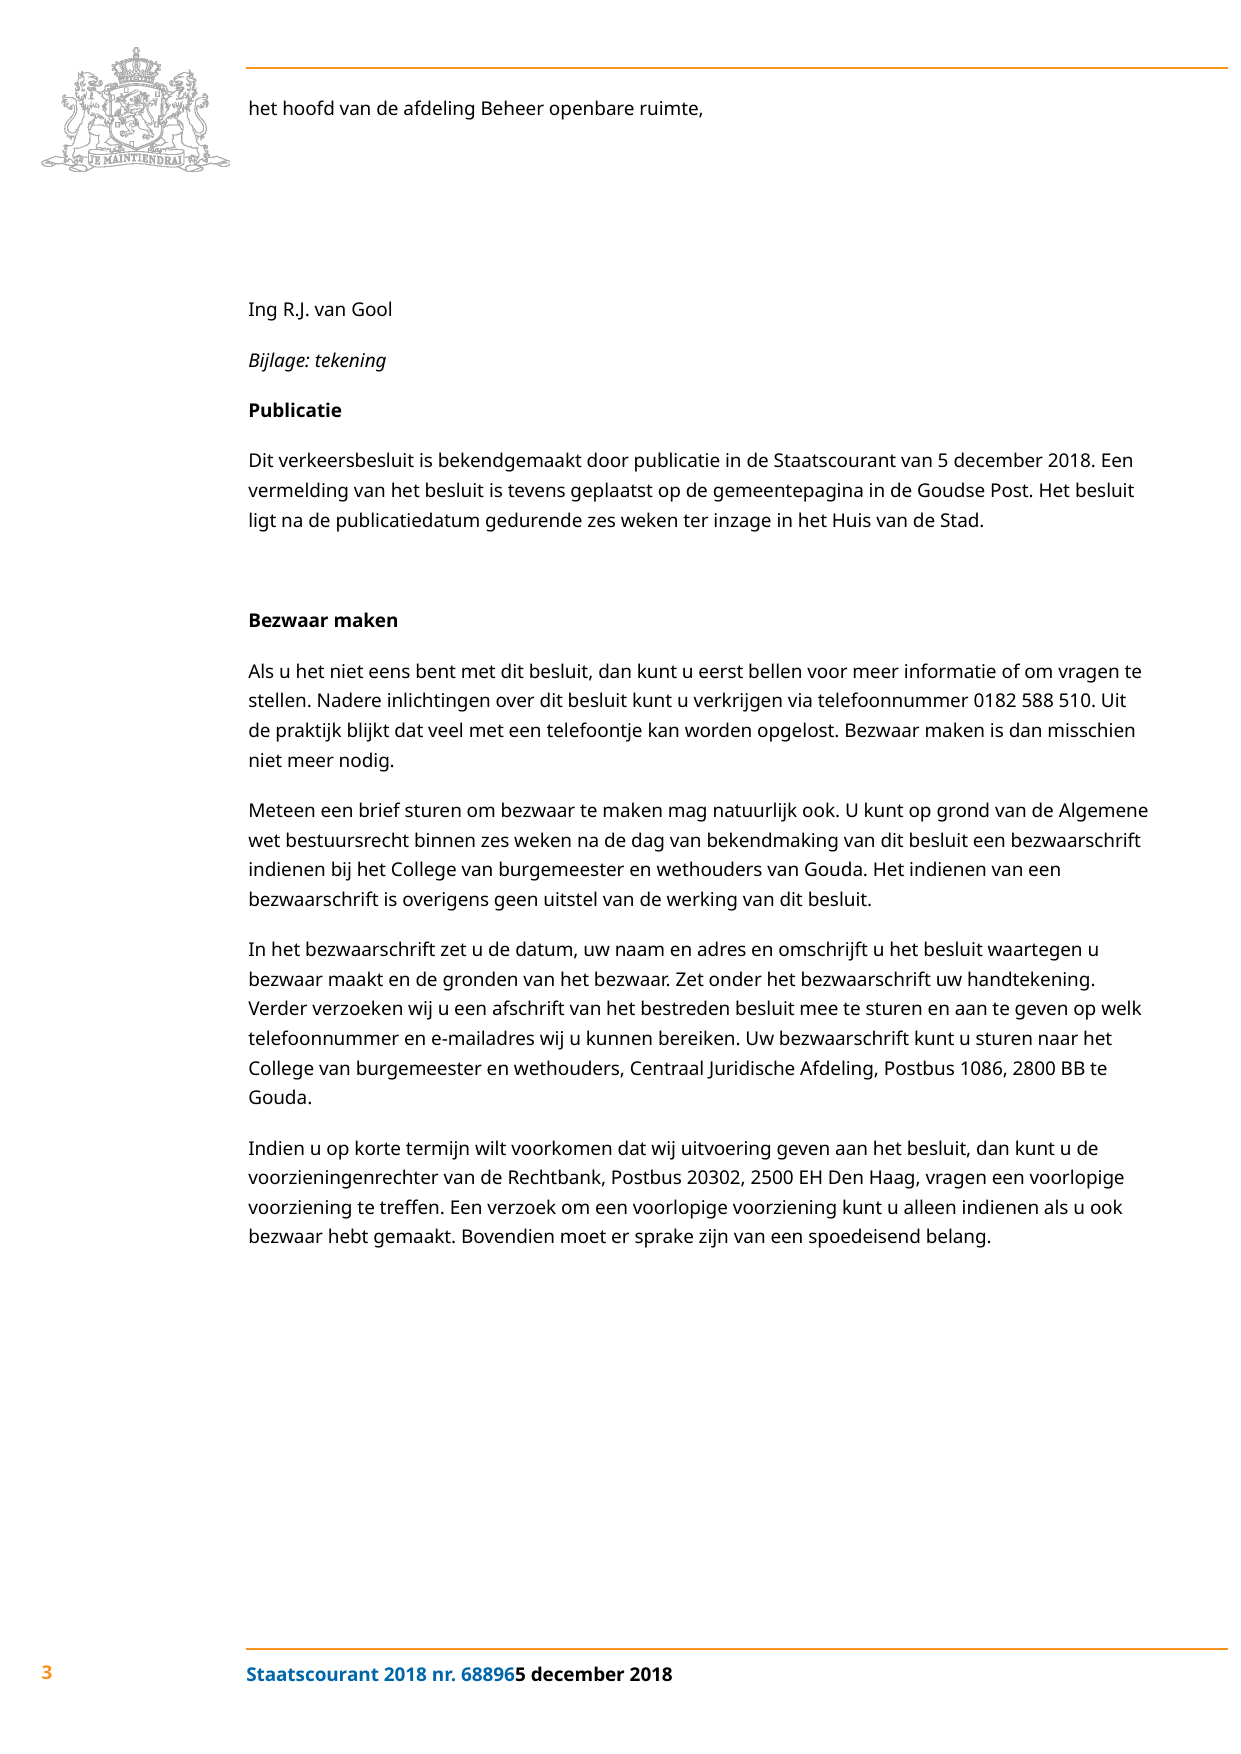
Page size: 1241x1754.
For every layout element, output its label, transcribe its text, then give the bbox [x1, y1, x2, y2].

text Ing R.J. van Gool [248, 296, 1152, 322]
picture [41, 47, 231, 172]
text Indien u op korte termijn wilt voorkomen dat wij uitvoering geven aan het besluit, dan kunt u de voorzieningenrechter van de Rechtbank, Postbus 20302, 2500 EH Den Haag, vragen een voorlopige voorziening te treffen. Een verzoek om een voorlopige voorziening kunt u alleen indienen als u ook bezwaar hebt gemaakt. Bovendien moet er sprake zijn van een spoedeisend belang. [248, 1135, 1152, 1249]
text Dit verkeersbesluit is bekendgemaakt door publicatie in de Staatscourant van 5 december 2018. Een vermelding van het besluit is tevens geplaatst op de gemeentepagina in de Goudse Post. Het besluit ligt na de publicatiedatum gedurende zes weken ter inzage in het Huis van de Stad. [248, 448, 1152, 533]
text het hoofd van de afdeling Beheer openbare ruimte, [248, 95, 1152, 121]
text Meteen een brief sturen om bezwaar te maken mag natuurlijk ook. U kunt op grond van de Algemene wet bestuursrecht binnen zes weken na de dag van bekendmaking van dit besluit een bezwaarschrift indienen bij het College van burgemeester en wethouders van Gouda. Het indienen van een bezwaarschrift is overigens geen uitstel van de werking van dit besluit. [248, 797, 1152, 912]
text Bezwaar maken [248, 608, 1152, 633]
text In het bezwaarschrift zet u de datum, uw naam en adres en omschrijft u het besluit waartegen u bezwaar maakt en de gronden van het bezwaar. Zet onder het bezwaarschrift uw handtekening. Verder verzoeken wij u een afschrift van het bestreden besluit mee te sturen en aan te geven op welk telefoonnummer en e-mailadres wij u kunnen bereiken. Uw bezwaarschrift kunt u sturen naar het College van burgemeester en wethouders, Centraal Juridische Afdeling, Postbus 1086, 2800 BB te Gouda. [248, 936, 1152, 1110]
text Als u het niet eens bent met dit besluit, dan kunt u eerst bellen voor meer informatie of om vragen te stellen. Nadere inlichtingen over dit besluit kunt u verkrijgen via telefoonnummer 0182 588 510. Uit de praktijk blijkt dat veel met een telefoontje kan worden opgelost. Bezwaar maken is dan misschien niet meer nodig. [248, 658, 1152, 773]
text Publicatie [248, 397, 1152, 423]
text Bijlage: tekening [248, 347, 1152, 373]
